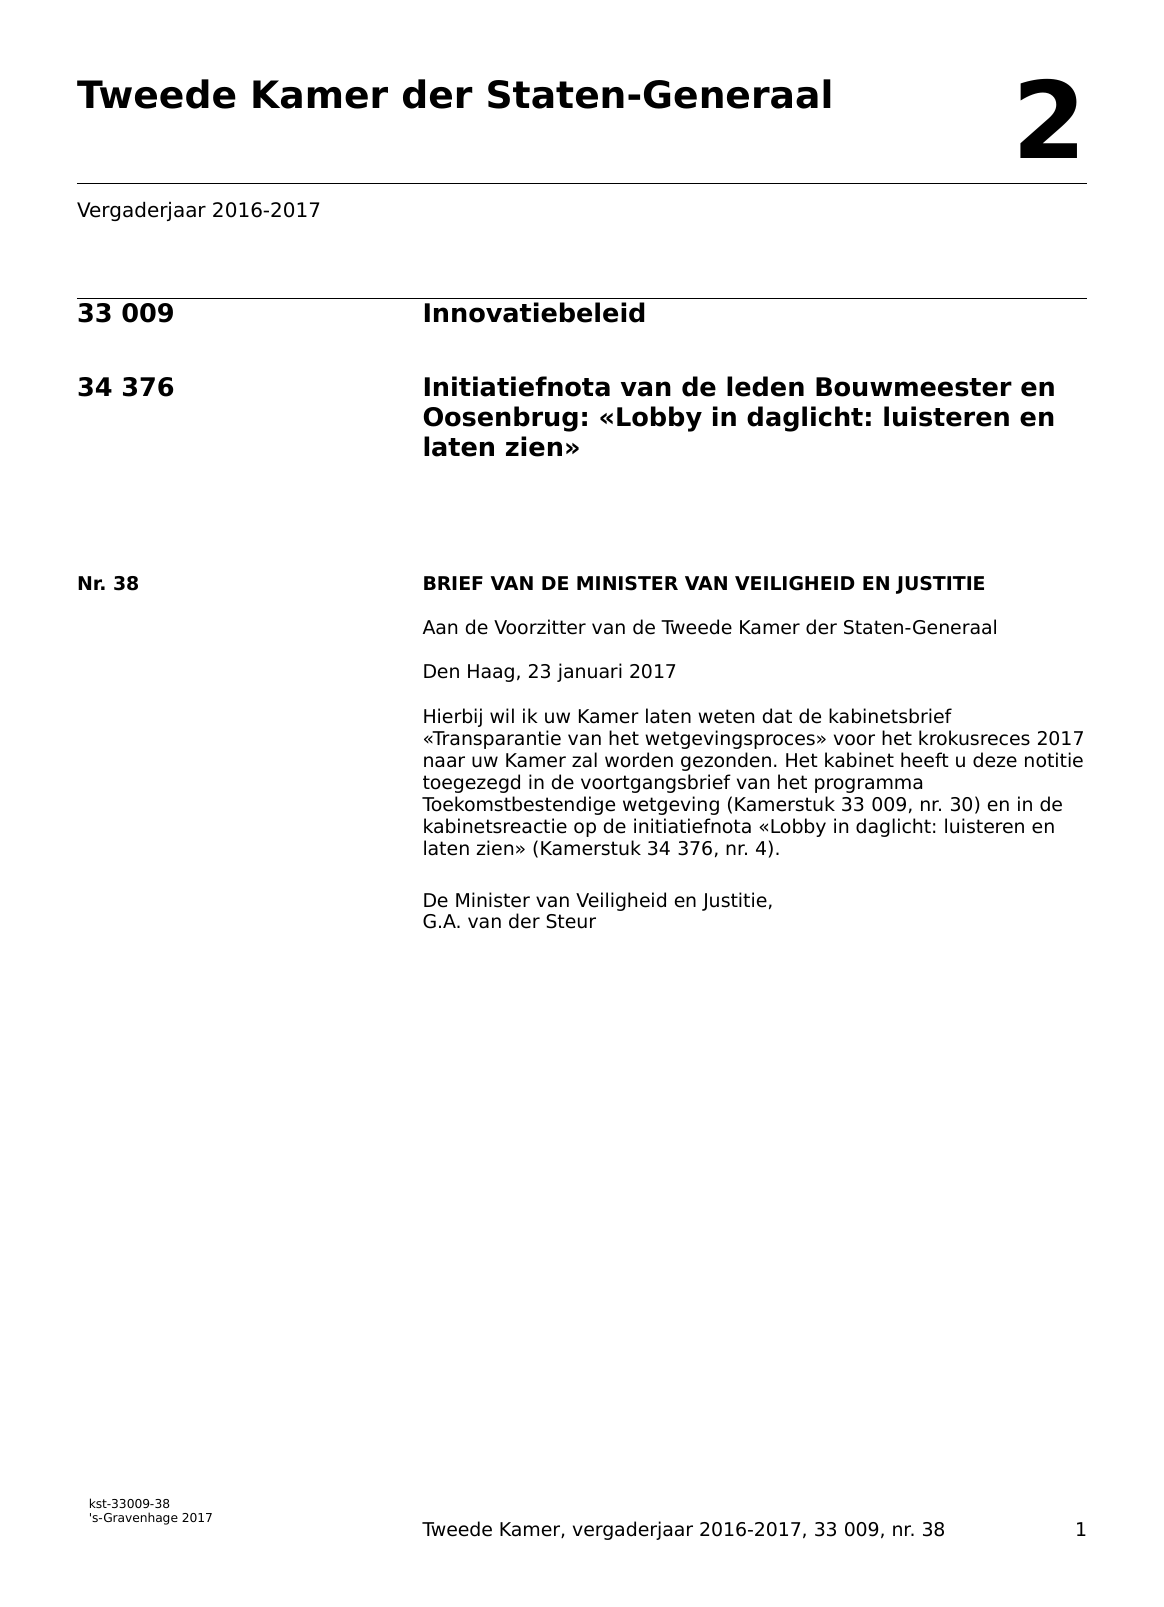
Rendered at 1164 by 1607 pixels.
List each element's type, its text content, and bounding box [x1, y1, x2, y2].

text Aan de Voorzitter van de Tweede Kamer der Staten-Generaal [422, 617, 1087, 639]
subtitle 34 376 Initiatiefnota van de leden Bouwmeester en Oosenbrug: «Lobby in daglicht: luisteren en laten zien» [77, 373, 1087, 462]
table_header Tweede Kamer der Staten-Generaal [77, 59, 886, 183]
text kst-33009-38 [88, 1497, 323, 1511]
table_header 2 [886, 59, 1087, 183]
text 's-Gravenhage 2017 [88, 1511, 323, 1525]
subtitle 33 009 Innovatiebeleid [77, 299, 1087, 329]
text De Minister van Veiligheid en Justitie, G.A. van der Steur [422, 889, 1087, 933]
text Hierbij wil ik uw Kamer laten weten dat de kabinetsbrief «Transparantie van het wetgevingsproces» voor het krokusreces 2017 naar uw Kamer zal worden gezonden. Het kabinet heeft u deze notitie toegezegd in de voortgangsbrief van het programma Toekomstbestendige wetgeving (Kamerstuk 33 009, nr. 30) en in de kabinetsreactie op de initiatiefnota «Lobby in daglicht: luisteren en laten zien» (Kamerstuk 34 376, nr. 4). [422, 706, 1087, 859]
text Den Haag, 23 januari 2017 [422, 661, 1087, 683]
subtitle Nr. 38 BRIEF VAN DE MINISTER VAN VEILIGHEID EN JUSTITIE [77, 573, 1087, 595]
table_cell Vergaderjaar 2016-2017 [77, 184, 1087, 298]
